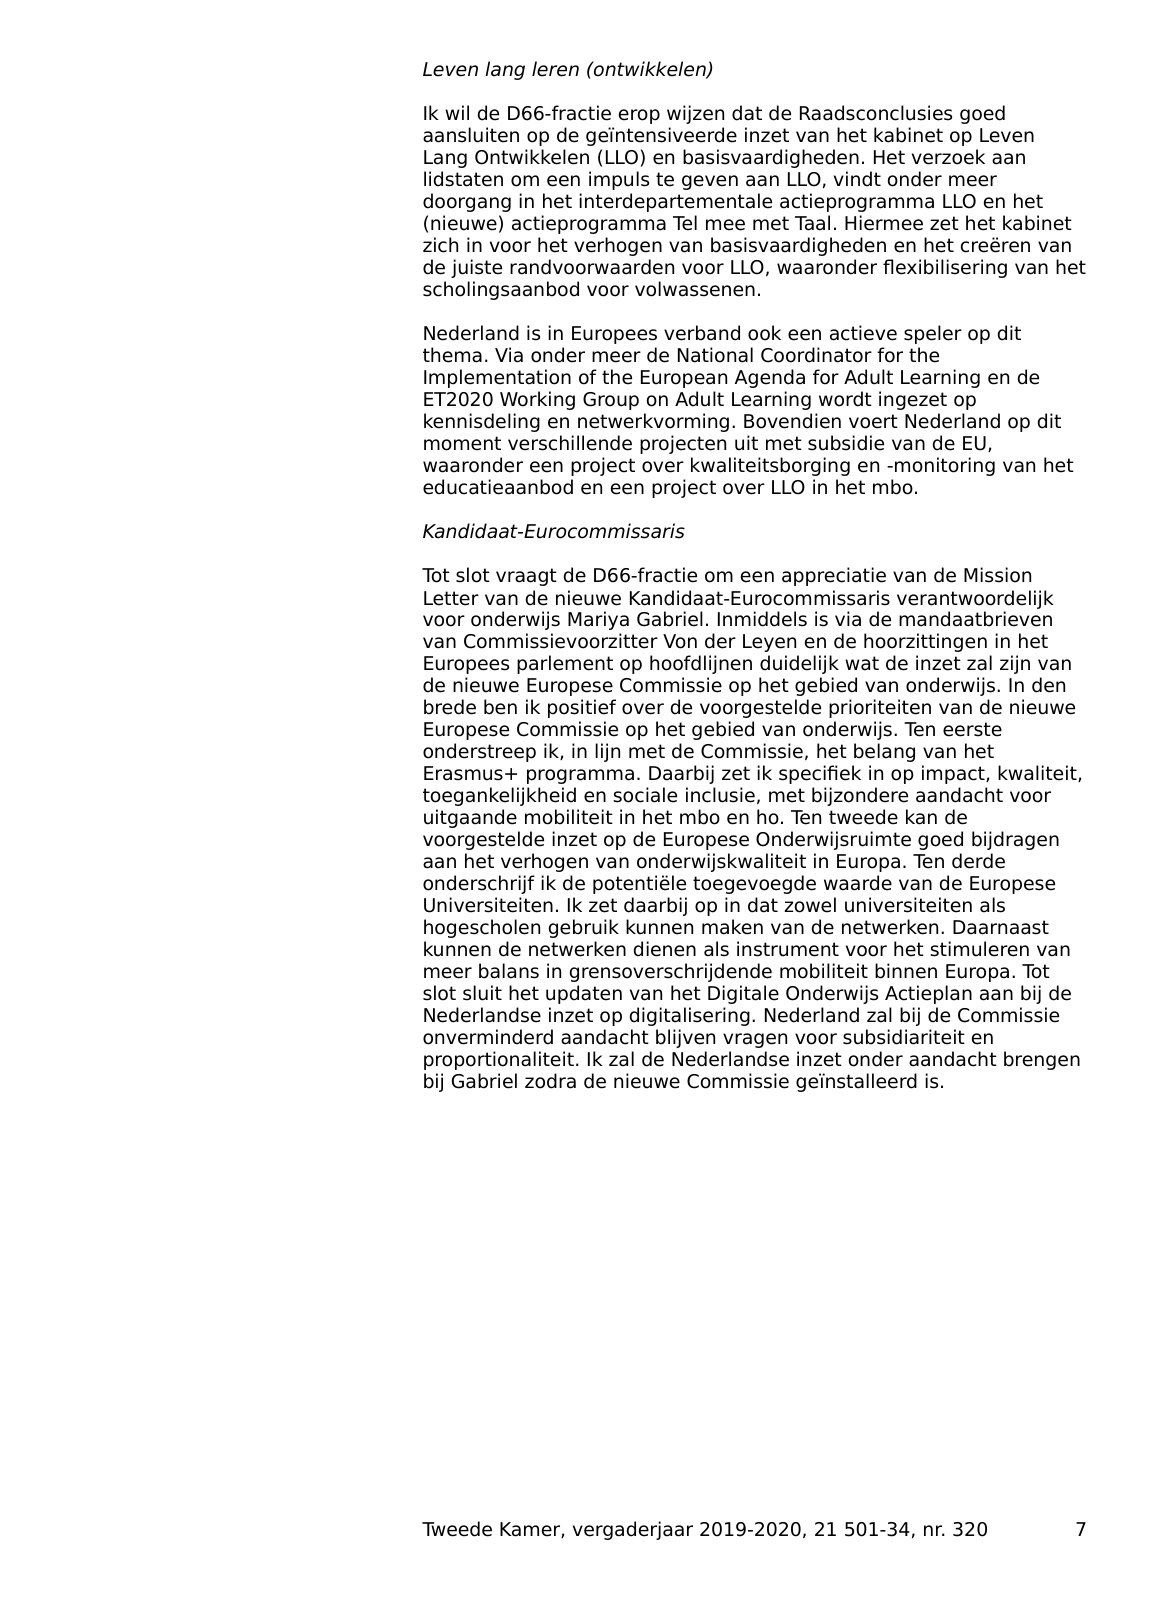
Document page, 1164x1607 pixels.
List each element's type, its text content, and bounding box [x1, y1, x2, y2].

text Tot slot vraagt de D66-fractie om een appreciatie van de Mission Letter van de nieuwe Kandidaat-Eurocommissaris verantwoordelijk voor onderwijs Mariya Gabriel. Inmiddels is via de mandaatbrieven van Commissievoorzitter Von der Leyen en de hoorzittingen in het Europees parlement op hoofdlijnen duidelijk wat de inzet zal zijn van de nieuwe Europese Commissie op het gebied van onderwijs. In den brede ben ik positief over de voorgestelde prioriteiten van de nieuwe Europese Commissie op het gebied van onderwijs. Ten eerste onderstreep ik, in lijn met de Commissie, het belang van het Erasmus+ programma. Daarbij zet ik specifiek in op impact, kwaliteit, toegankelijkheid en sociale inclusie, met bijzondere aandacht voor uitgaande mobiliteit in het mbo en ho. Ten tweede kan de voorgestelde inzet op de Europese Onderwijsruimte goed bijdragen aan het verhogen van onderwijskwaliteit in Europa. Ten derde onderschrijf ik de potentiële toegevoegde waarde van de Europese Universiteiten. Ik zet daarbij op in dat zowel universiteiten als hogescholen gebruik kunnen maken van de netwerken. Daarnaast kunnen de netwerken dienen als instrument voor het stimuleren van meer balans in grensoverschrijdende mobiliteit binnen Europa. Tot slot sluit het updaten van het Digitale Onderwijs Actieplan aan bij de Nederlandse inzet op digitalisering. Nederland zal bij de Commissie onverminderd aandacht blijven vragen voor subsidiariteit en proportionaliteit. Ik zal de Nederlandse inzet onder aandacht brengen bij Gabriel zodra de nieuwe Commissie geïnstalleerd is. [422, 565, 1087, 1093]
subtitle Kandidaat-Eurocommissaris [422, 521, 1087, 543]
text Ik wil de D66-fractie erop wijzen dat de Raadsconclusies goed aansluiten op de geïntensiveerde inzet van het kabinet op Leven Lang Ontwikkelen (LLO) en basisvaardigheden. Het verzoek aan lidstaten om een impuls te geven aan LLO, vindt onder meer doorgang in het interdepartementale actieprogramma LLO en het (nieuwe) actieprogramma Tel mee met Taal. Hiermee zet het kabinet zich in voor het verhogen van basisvaardigheden en het creëren van de juiste randvoorwaarden voor LLO, waaronder flexibilisering van het scholingsaanbod voor volwassenen. [422, 103, 1087, 301]
subtitle Leven lang leren (ontwikkelen) [422, 59, 1087, 81]
text Nederland is in Europees verband ook een actieve speler op dit thema. Via onder meer de National Coordinator for the Implementation of the European Agenda for Adult Learning en de ET2020 Working Group on Adult Learning wordt ingezet op kennisdeling en netwerkvorming. Bovendien voert Nederland op dit moment verschillende projecten uit met subsidie van de EU, waaronder een project over kwaliteitsborging en -monitoring van het educatieaanbod en een project over LLO in het mbo. [422, 323, 1087, 499]
